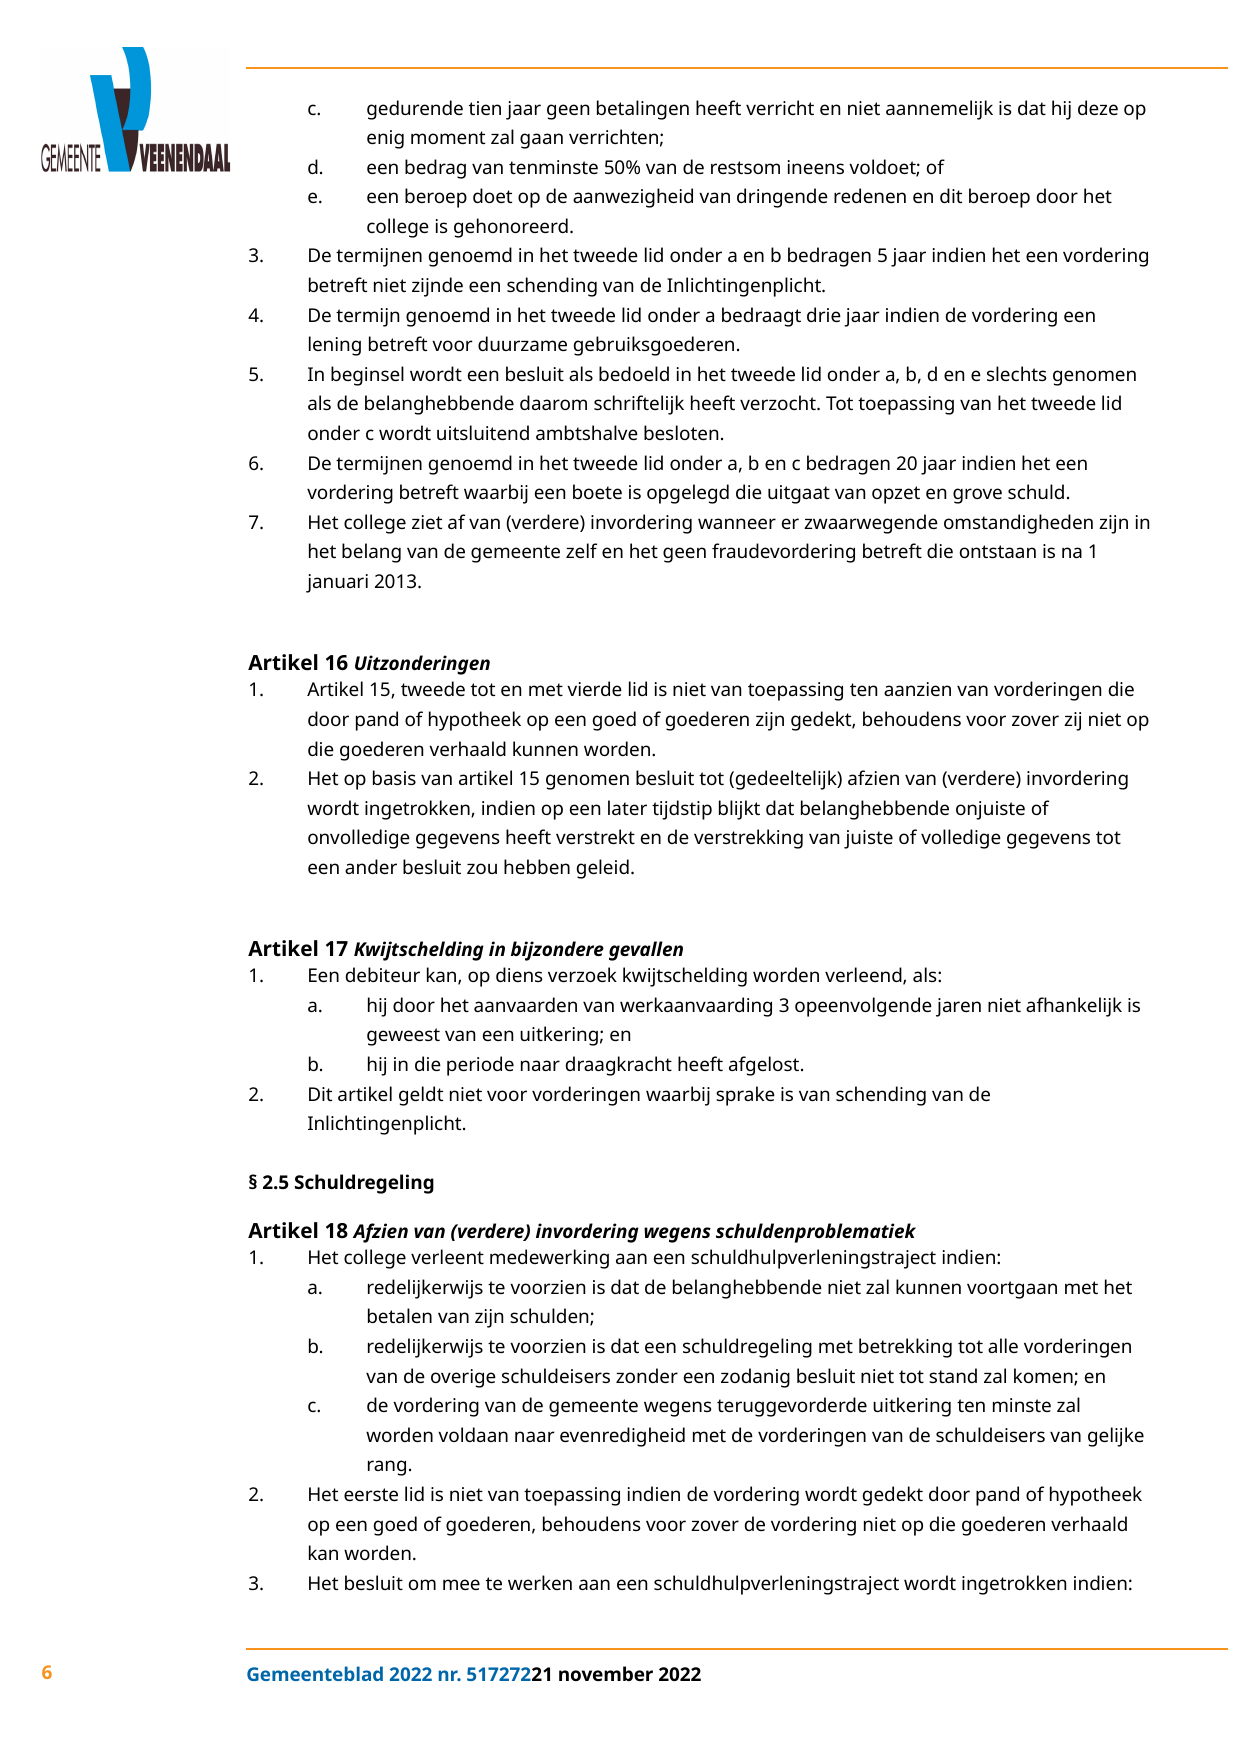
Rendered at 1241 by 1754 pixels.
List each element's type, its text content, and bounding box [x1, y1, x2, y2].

picture [123, 47, 231, 172]
list De termijnen genoemd in het tweede lid onder a en b bedragen 5 jaar indien het een vordering betreft niet zijnde een schending van de Inlichtingenplicht. [248, 243, 1152, 298]
picture [41, 47, 130, 172]
text Artikel 18 Afzien van (verdere) invordering wegens schuldenproblematiek [248, 1216, 1152, 1244]
list Een debiteur kan, op diens verzoek kwijtschelding worden verleend, als: [248, 962, 1152, 988]
list Dit artikel geldt niet voor vorderingen waarbij sprake is van schending van de Inlichtingenplicht. [248, 1081, 1152, 1136]
list een bedrag van tenminste 50% van de restsom ineens voldoet; of [307, 154, 1152, 180]
list hij in die periode naar draagkracht heeft afgelost. [307, 1051, 1152, 1077]
list de vordering van de gemeente wegens teruggevorderde uitkering ten minste zal worden voldaan naar evenredigheid met de vorderingen van de schuldeisers van gelijke rang. [307, 1392, 1152, 1477]
list Het college verleent medewerking aan een schuldhulpverleningstraject indien: [248, 1244, 1152, 1270]
text Artikel 17 Kwijtschelding in bijzondere gevallen [248, 934, 1152, 962]
list redelijkerwijs te voorzien is dat een schuldregeling met betrekking tot alle vorderingen van de overige schuldeisers zonder een zodanig besluit niet tot stand zal komen; en [307, 1333, 1152, 1389]
list gedurende tien jaar geen betalingen heeft verricht en niet aannemelijk is dat hij deze op enig moment zal gaan verrichten; [307, 95, 1152, 150]
list een beroep doet op de aanwezigheid van dringende redenen en dit beroep door het college is gehonoreerd. [307, 183, 1152, 239]
list Het eerste lid is niet van toepassing indien de vordering wordt gedekt door pand of hypotheek op een goed of goederen, behoudens voor zover de vordering niet op die goederen verhaald kan worden. [248, 1481, 1152, 1566]
list hij door het aanvaarden van werkaanvaarding 3 opeenvolgende jaren niet afhankelijk is geweest van een uitkering; en [307, 992, 1152, 1047]
list redelijkerwijs te voorzien is dat de belanghebbende niet zal kunnen voortgaan met het betalen van zijn schulden; [307, 1274, 1152, 1329]
text Artikel 16 Uitzonderingen [248, 648, 1152, 677]
list Het besluit om mee te werken aan een schuldhulpverleningstraject wordt ingetrokken indien: [248, 1570, 1152, 1596]
text § 2.5 Schuldregeling [248, 1169, 1152, 1195]
list Artikel 15, tweede tot en met vierde lid is niet van toepassing ten aanzien van vorderingen die door pand of hypotheek op een goed of goederen zijn gedekt, behoudens voor zover zij niet op die goederen verhaald kunnen worden. [248, 677, 1152, 761]
list In beginsel wordt een besluit als bedoeld in het tweede lid onder a, b, d en e slechts genomen als de belanghebbende daarom schriftelijk heeft verzocht. Tot toepassing van het tweede lid onder c wordt uitsluitend ambtshalve besloten. [248, 361, 1152, 446]
list De termijnen genoemd in het tweede lid onder a, b en c bedragen 20 jaar indien het een vordering betreft waarbij een boete is opgelegd die uitgaat van opzet en grove schuld. [248, 450, 1152, 505]
list De termijn genoemd in het tweede lid onder a bedraagt drie jaar indien de vordering een lening betreft voor duurzame gebruiksgoederen. [248, 302, 1152, 357]
list Het college ziet af van (verdere) invordering wanneer er zwaarwegende omstandigheden zijn in het belang van de gemeente zelf en het geen fraudevordering betreft die ontstaan is na 1 januari 2013. [248, 509, 1152, 594]
list Het op basis van artikel 15 genomen besluit tot (gedeeltelijk) afzien van (verdere) invordering wordt ingetrokken, indien op een later tijdstip blijkt dat belanghebbende onjuiste of onvolledige gegevens heeft verstrekt en de verstrekking van juiste of volledige gegevens tot een ander besluit zou hebben geleid. [248, 765, 1152, 880]
